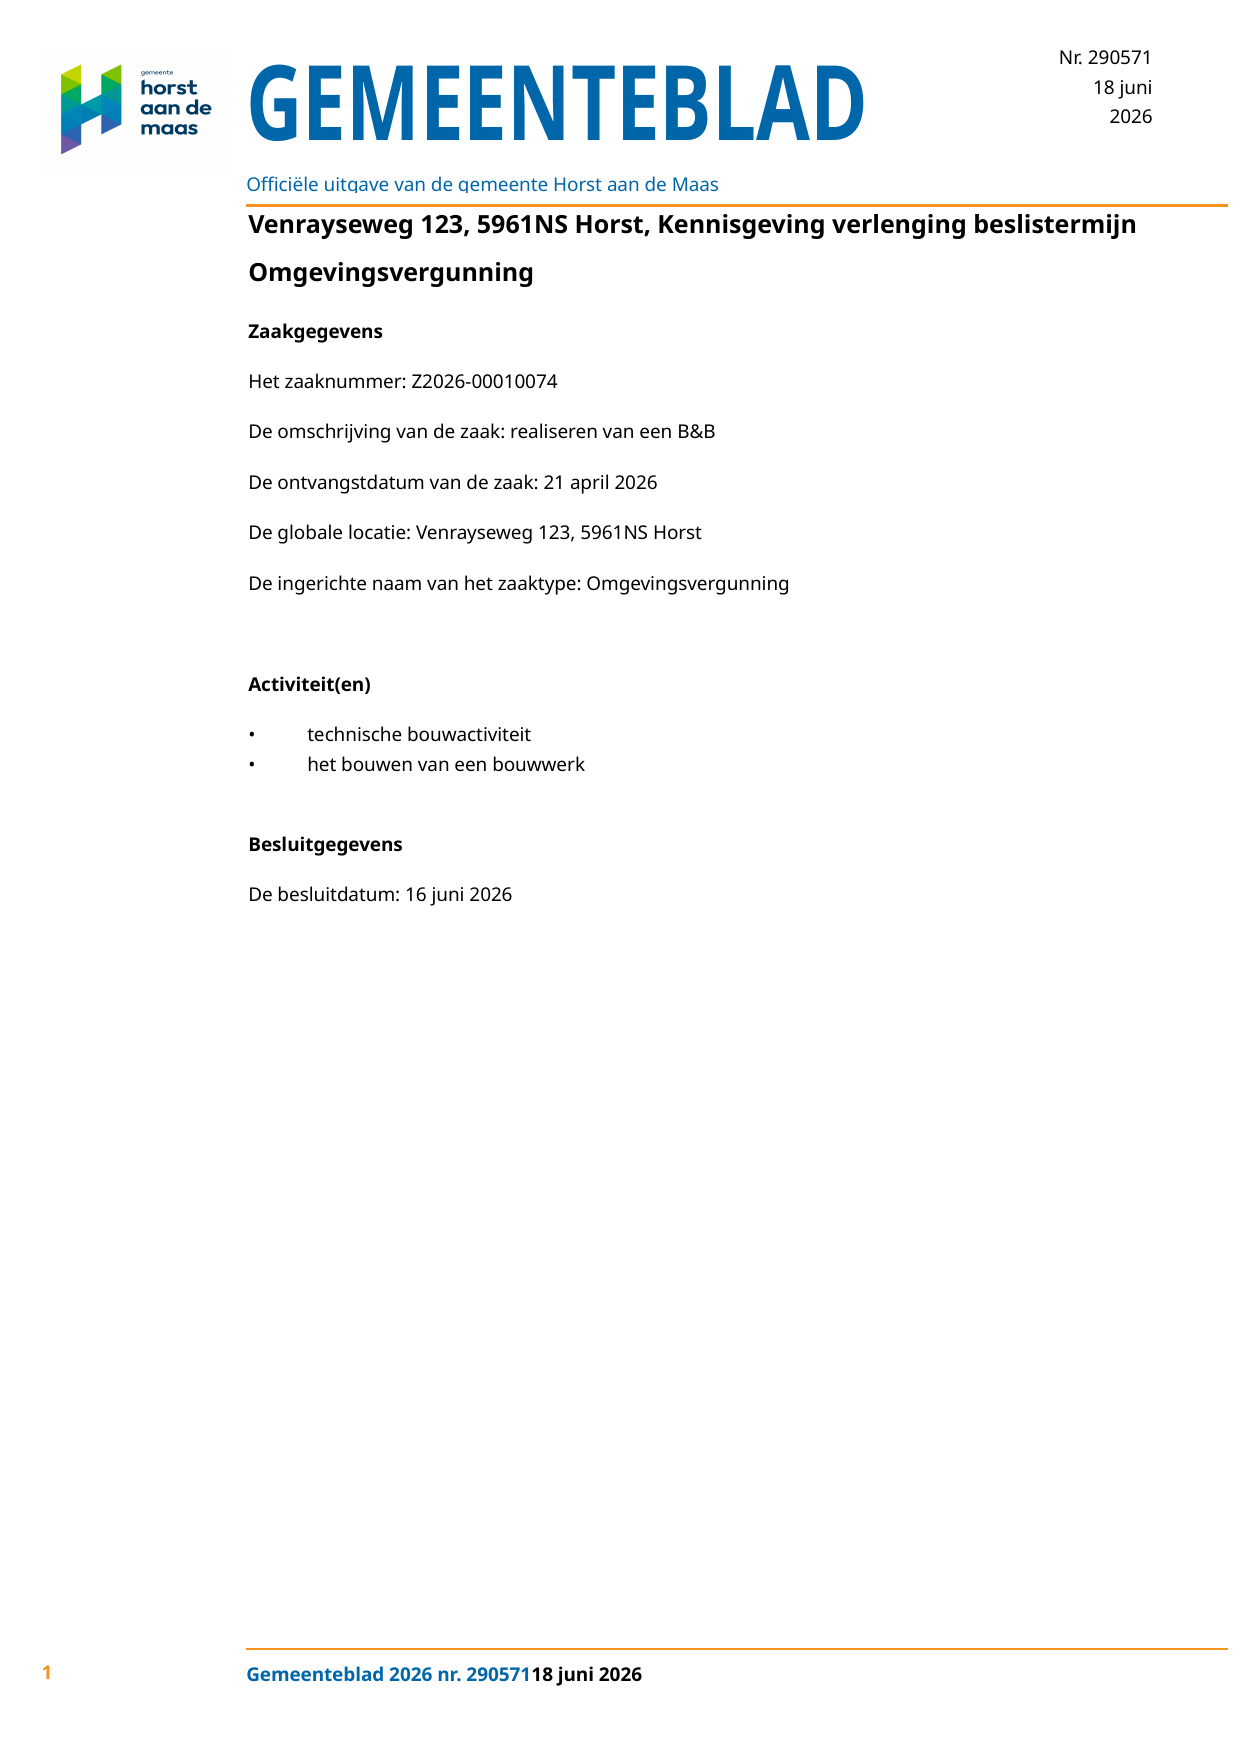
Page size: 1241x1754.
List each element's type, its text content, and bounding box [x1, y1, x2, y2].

text De besluitdatum: 16 juni 2026 [248, 881, 1152, 907]
text De ingerichte naam van het zaaktype: Omgevingsvergunning [248, 570, 1152, 596]
text Zaakgegevens [248, 318, 1152, 344]
picture [41, 47, 231, 172]
text De ontvangstdatum van de zaak: 21 april 2026 [248, 469, 1152, 495]
text Venrayseweg 123, 5961NS Horst, Kennisgeving verlenging beslistermijn Omgevingsvergunning [248, 207, 1152, 288]
text De omschrijving van de zaak: realiseren van een B&B [248, 419, 1152, 444]
text Het zaaknummer: Z2026-00010074 [248, 368, 1152, 394]
list technische bouwactiviteit [248, 721, 1152, 747]
text De globale locatie: Venrayseweg 123, 5961NS Horst [248, 519, 1152, 545]
text Activiteit(en) [248, 671, 1152, 697]
list het bouwen van een bouwwerk [248, 751, 1152, 777]
text Besluitgegevens [248, 831, 1152, 857]
